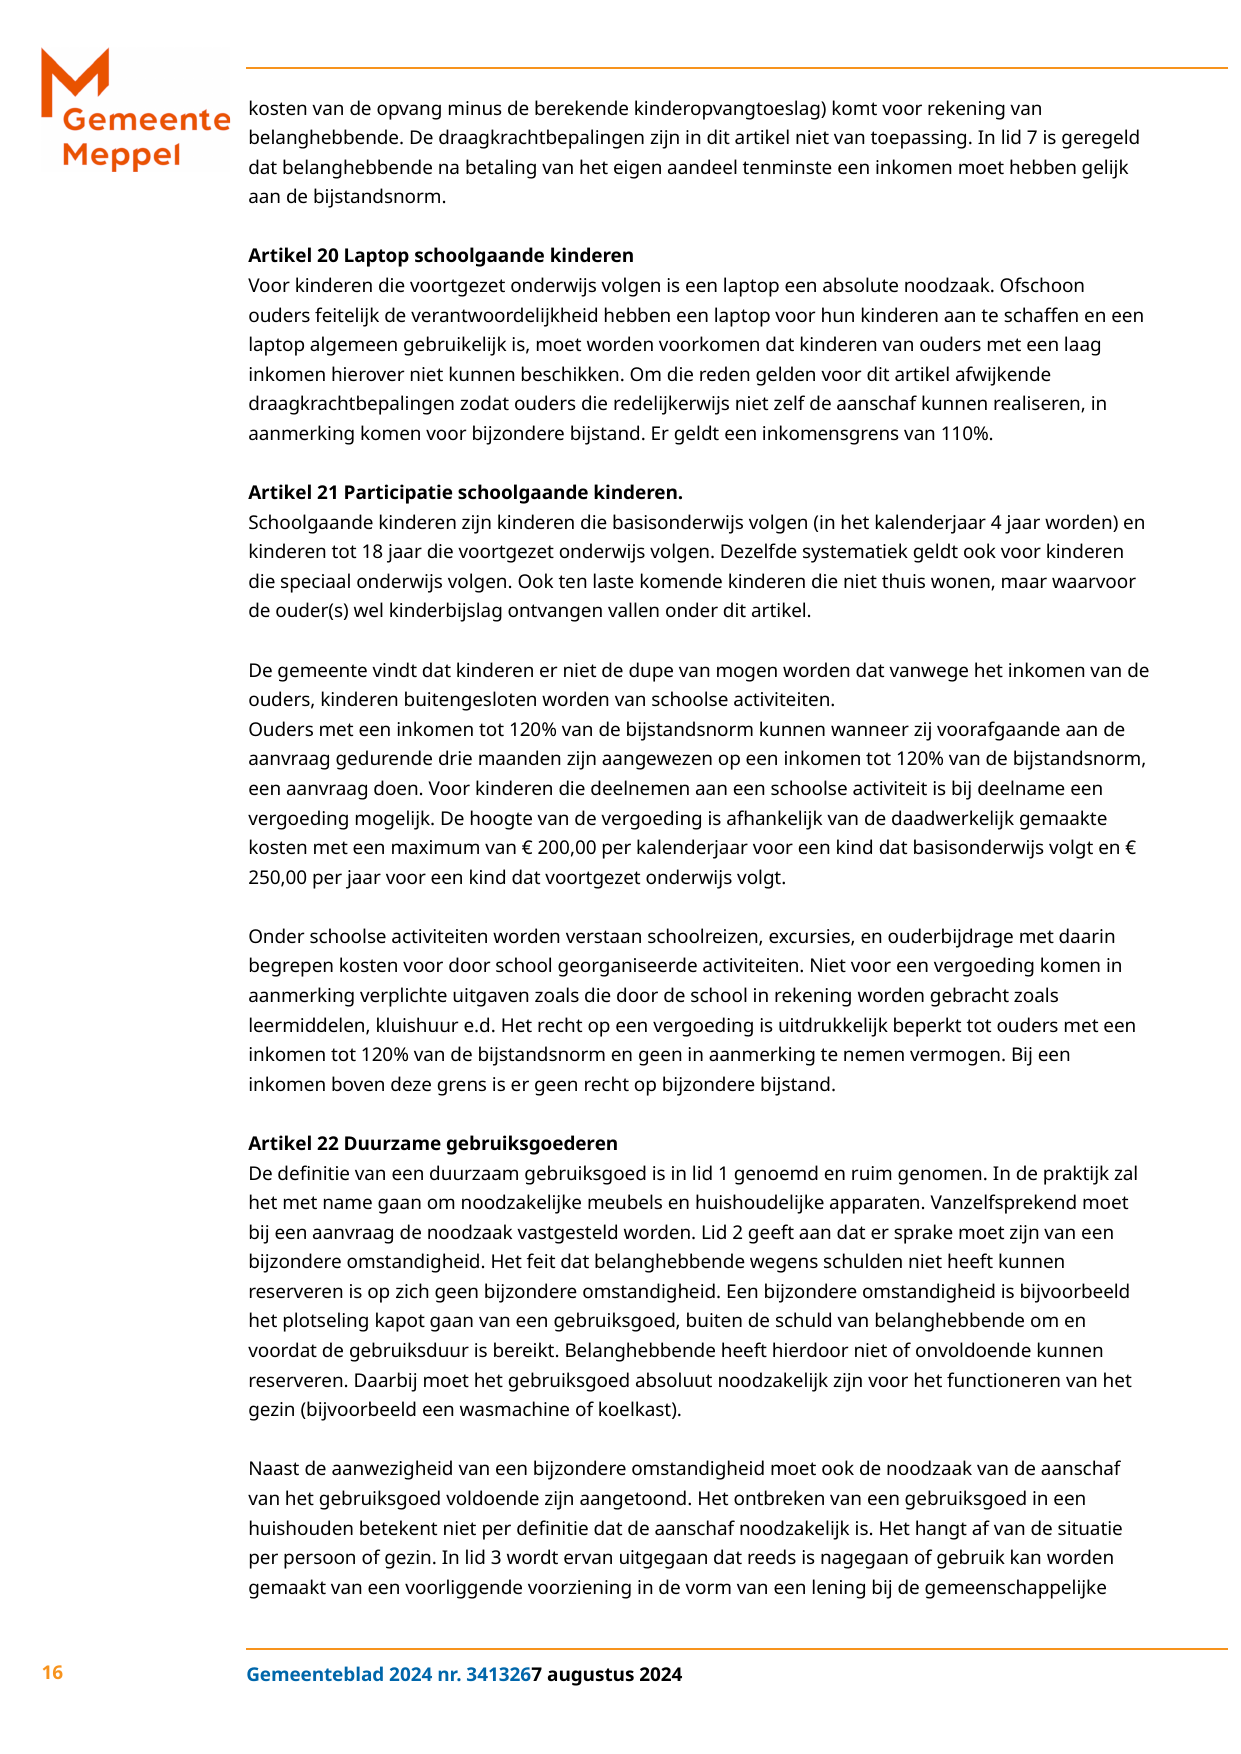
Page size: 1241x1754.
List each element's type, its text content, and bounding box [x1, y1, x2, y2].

text Ouders met een inkomen tot 120% van de bijstandsnorm kunnen wanneer zij voorafgaande aan de aanvraag gedurende drie maanden zijn aangewezen op een inkomen tot 120% van de bijstandsnorm, een aanvraag doen. Voor kinderen die deelnemen aan een schoolse activiteit is bij deelname een vergoeding mogelijk. De hoogte van de vergoeding is afhankelijk van de daadwerkelijk gemaakte kosten met een maximum van € 200,00 per kalenderjaar voor een kind dat basisonderwijs volgt en € 250,00 per jaar voor een kind dat voortgezet onderwijs volgt. [248, 716, 1152, 890]
text Voor kinderen die voortgezet onderwijs volgen is een laptop een absolute noodzaak. Ofschoon ouders feitelijk de verantwoordelijkheid hebben een laptop voor hun kinderen aan te schaffen en een laptop algemeen gebruikelijk is, moet worden voorkomen dat kinderen van ouders met een laag inkomen hierover niet kunnen beschikken. Om die reden gelden voor dit artikel afwijkende draagkrachtbepalingen zodat ouders die redelijkerwijs niet zelf de aanschaf kunnen realiseren, in aanmerking komen voor bijzondere bijstand. Er geldt een inkomensgrens van 110%. [248, 272, 1152, 446]
text De gemeente vindt dat kinderen er niet de dupe van mogen worden dat vanwege het inkomen van de ouders, kinderen buitengesloten worden van schoolse activiteiten. [248, 657, 1152, 712]
text De definitie van een duurzaam gebruiksgoed is in lid 1 genoemd en ruim genomen. In de praktijk zal het met name gaan om noodzakelijke meubels en huishoudelijke apparaten. Vanzelfsprekend moet bij een aanvraag de noodzaak vastgesteld worden. Lid 2 geeft aan dat er sprake moet zijn van een bijzondere omstandigheid. Het feit dat belanghebbende wegens schulden niet heeft kunnen reserveren is op zich geen bijzondere omstandigheid. Een bijzondere omstandigheid is bijvoorbeeld het plotseling kapot gaan van een gebruiksgoed, buiten de schuld van belanghebbende om en voordat de gebruiksduur is bereikt. Belanghebbende heeft hierdoor niet of onvoldoende kunnen reserveren. Daarbij moet het gebruiksgoed absoluut noodzakelijk zijn voor het functioneren van het gezin (bijvoorbeeld een wasmachine of koelkast). [248, 1160, 1152, 1422]
text Onder schoolse activiteiten worden verstaan schoolreizen, excursies, en ouderbijdrage met daarin begrepen kosten voor door school georganiseerde activiteiten. Niet voor een vergoeding komen in aanmerking verplichte uitgaven zoals die door de school in rekening worden gebracht zoals leermiddelen, kluishuur e.d. Het recht op een vergoeding is uitdrukkelijk beperkt tot ouders met een inkomen tot 120% van de bijstandsnorm en geen in aanmerking te nemen vermogen. Bij een inkomen boven deze grens is er geen recht op bijzondere bijstand. [248, 923, 1152, 1097]
text Artikel 22 Duurzame gebruiksgoederen [248, 1130, 1152, 1156]
text Artikel 21 Participatie schoolgaande kinderen. [248, 479, 1152, 505]
text Naast de aanwezigheid van een bijzondere omstandigheid moet ook de noodzaak van de aanschaf van het gebruiksgoed voldoende zijn aangetoond. Het ontbreken van een gebruiksgoed in een huishouden betekent niet per definitie dat de aanschaf noodzakelijk is. Het hangt af van de situatie per persoon of gezin. In lid 3 wordt ervan uitgegaan dat reeds is nagegaan of gebruik kan worden gemaakt van een voorliggende voorziening in de vorm van een lening bij de gemeenschappelijke [248, 1456, 1152, 1600]
text kosten van de opvang minus de berekende kinderopvangtoeslag) komt voor rekening van belanghebbende. De draagkrachtbepalingen zijn in dit artikel niet van toepassing. In lid 7 is geregeld dat belanghebbende na betaling van het eigen aandeel tenminste een inkomen moet hebben gelijk aan de bijstandsnorm. [248, 95, 1152, 209]
text Artikel 20 Laptop schoolgaande kinderen [248, 243, 1152, 268]
picture [41, 47, 231, 172]
text Schoolgaande kinderen zijn kinderen die basisonderwijs volgen (in het kalenderjaar 4 jaar worden) en kinderen tot 18 jaar die voortgezet onderwijs volgen. Dezelfde systematiek geldt ook voor kinderen die speciaal onderwijs volgen. Ook ten laste komende kinderen die niet thuis wonen, maar waarvoor de ouder(s) wel kinderbijslag ontvangen vallen onder dit artikel. [248, 509, 1152, 623]
